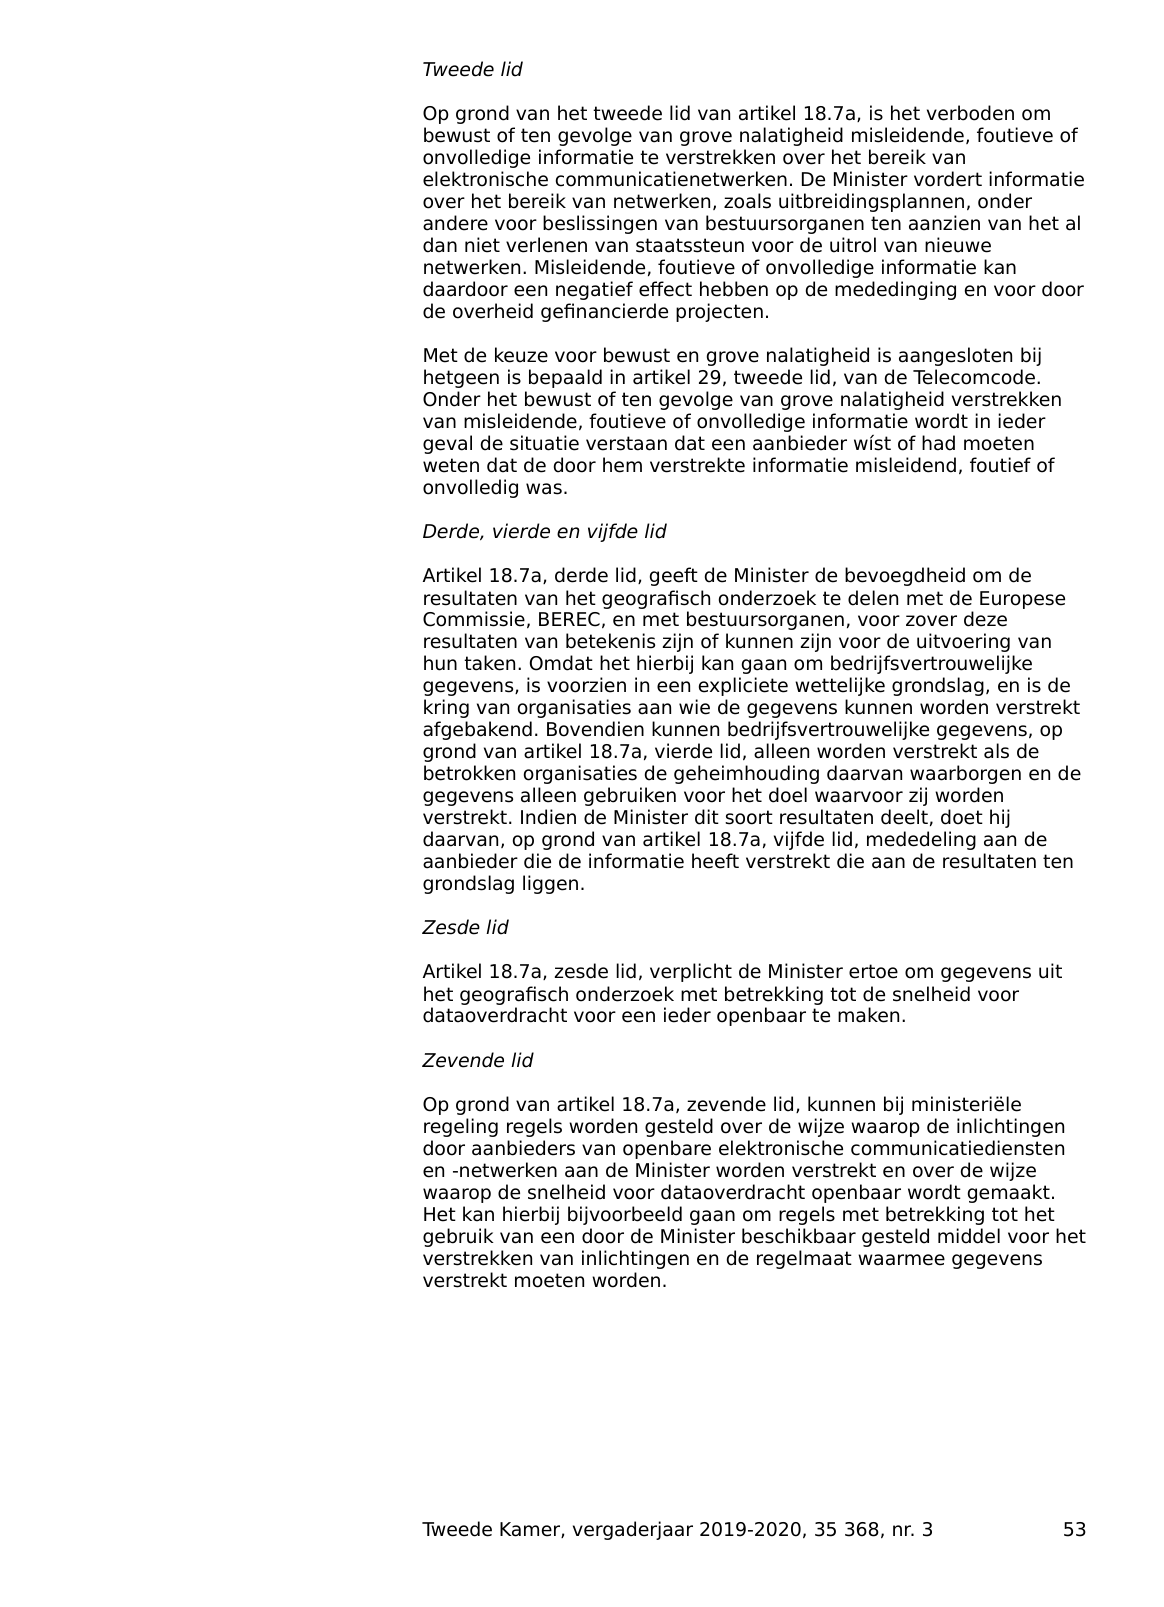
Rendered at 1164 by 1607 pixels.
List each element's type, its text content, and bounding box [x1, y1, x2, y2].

text Op grond van artikel 18.7a, zevende lid, kunnen bij ministeriële regeling regels worden gesteld over de wijze waarop de inlichtingen door aanbieders van openbare elektronische communicatiediensten en -netwerken aan de Minister worden verstrekt en over de wijze waarop de snelheid voor dataoverdracht openbaar wordt gemaakt. Het kan hierbij bijvoorbeeld gaan om regels met betrekking tot het gebruik van een door de Minister beschikbaar gesteld middel voor het verstrekken van inlichtingen en de regelmaat waarmee gegevens verstrekt moeten worden. [422, 1094, 1087, 1292]
text Met de keuze voor bewust en grove nalatigheid is aangesloten bij hetgeen is bepaald in artikel 29, tweede lid, van de Telecomcode. Onder het bewust of ten gevolge van grove nalatigheid verstrekken van misleidende, foutieve of onvolledige informatie wordt in ieder geval de situatie verstaan dat een aanbieder wíst of had moeten weten dat de door hem verstrekte informatie misleidend, foutief of onvolledig was. [422, 345, 1087, 499]
text Artikel 18.7a, zesde lid, verplicht de Minister ertoe om gegevens uit het geografisch onderzoek met betrekking tot de snelheid voor dataoverdracht voor een ieder openbaar te maken. [422, 961, 1087, 1027]
subtitle Tweede lid [422, 59, 1087, 81]
subtitle Zesde lid [422, 917, 1087, 939]
subtitle Zevende lid [422, 1049, 1087, 1072]
text Artikel 18.7a, derde lid, geeft de Minister de bevoegdheid om de resultaten van het geografisch onderzoek te delen met de Europese Commissie, BEREC, en met bestuursorganen, voor zover deze resultaten van betekenis zijn of kunnen zijn voor de uitvoering van hun taken. Omdat het hierbij kan gaan om bedrijfsvertrouwelijke gegevens, is voorzien in een expliciete wettelijke grondslag, en is de kring van organisaties aan wie de gegevens kunnen worden verstrekt afgebakend. Bovendien kunnen bedrijfsvertrouwelijke gegevens, op grond van artikel 18.7a, vierde lid, alleen worden verstrekt als de betrokken organisaties de geheimhouding daarvan waarborgen en de gegevens alleen gebruiken voor het doel waarvoor zij worden verstrekt. Indien de Minister dit soort resultaten deelt, doet hij daarvan, op grond van artikel 18.7a, vijfde lid, mededeling aan de aanbieder die de informatie heeft verstrekt die aan de resultaten ten grondslag liggen. [422, 565, 1087, 895]
subtitle Derde, vierde en vijfde lid [422, 521, 1087, 543]
text Op grond van het tweede lid van artikel 18.7a, is het verboden om bewust of ten gevolge van grove nalatigheid misleidende, foutieve of onvolledige informatie te verstrekken over het bereik van elektronische communicatienetwerken. De Minister vordert informatie over het bereik van netwerken, zoals uitbreidingsplannen, onder andere voor beslissingen van bestuursorganen ten aanzien van het al dan niet verlenen van staatssteun voor de uitrol van nieuwe netwerken. Misleidende, foutieve of onvolledige informatie kan daardoor een negatief effect hebben op de mededinging en voor door de overheid gefinancierde projecten. [422, 103, 1087, 323]
